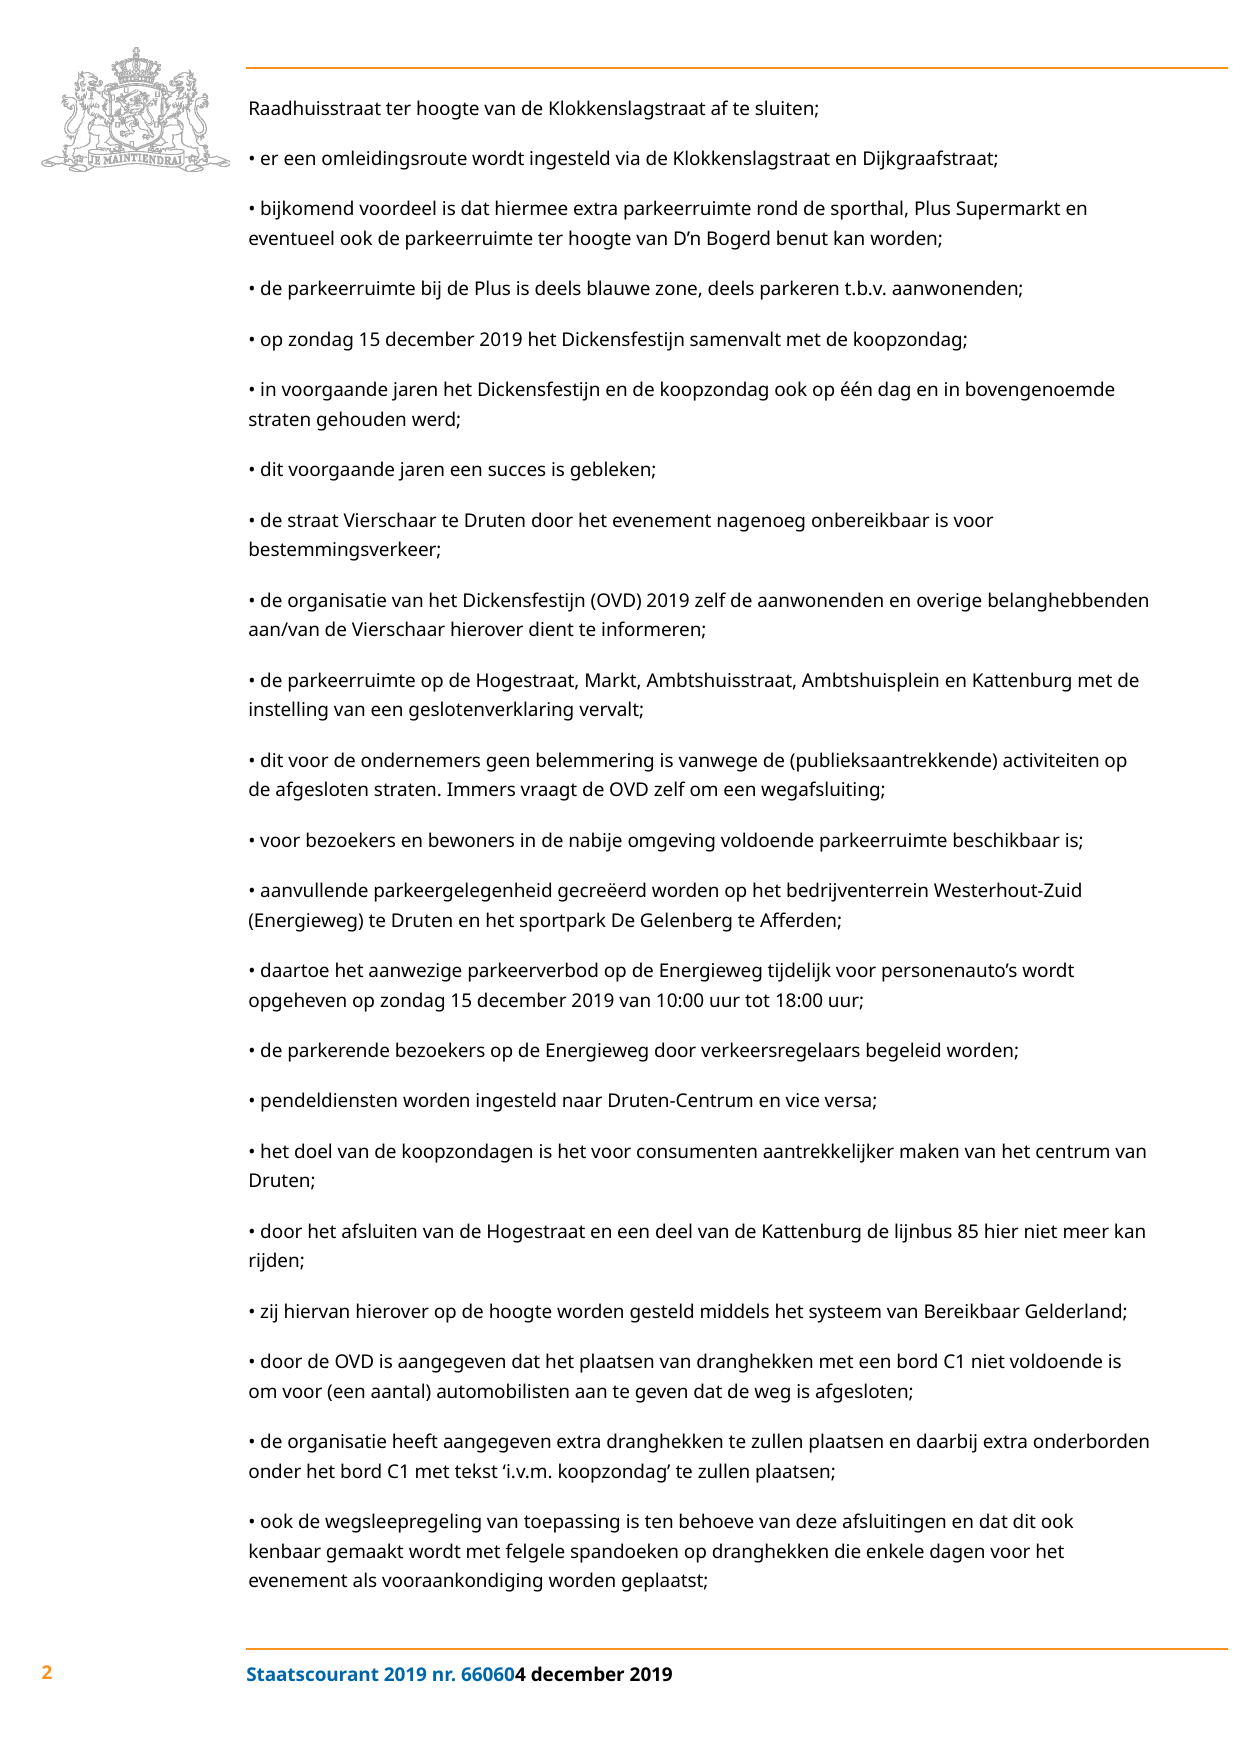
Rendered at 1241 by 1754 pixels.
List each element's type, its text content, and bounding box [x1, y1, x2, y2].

text • zij hiervan hierover op de hoogte worden gesteld middels het systeem van Bereikbaar Gelderland; [248, 1298, 1152, 1324]
text • daartoe het aanwezige parkeerverbod op de Energieweg tijdelijk voor personenauto’s wordt opgeheven op zondag 15 december 2019 van 10:00 uur tot 18:00 uur; [248, 957, 1152, 1013]
text • bijkomend voordeel is dat hiermee extra parkeerruimte rond de sporthal, Plus Supermarkt en eventueel ook de parkeerruimte ter hoogte van D’n Bogerd benut kan worden; [248, 196, 1152, 251]
text • in voorgaande jaren het Dickensfestijn en de koopzondag ook op één dag en in bovengenoemde straten gehouden werd; [248, 376, 1152, 432]
text • de straat Vierschaar te Druten door het evenement nagenoeg onbereikbaar is voor bestemmingsverkeer; [248, 507, 1152, 562]
text • er een omleidingsroute wordt ingesteld via de Klokkenslagstraat en Dijkgraafstraat; [248, 145, 1152, 171]
text • pendeldiensten worden ingesteld naar Druten-Centrum en vice versa; [248, 1088, 1152, 1113]
text Raadhuisstraat ter hoogte van de Klokkenslagstraat af te sluiten; [248, 95, 1152, 121]
text • dit voor de ondernemers geen belemmering is vanwege de (publieksaantrekkende) activiteiten op de afgesloten straten. Immers vraagt de OVD zelf om een wegafsluiting; [248, 747, 1152, 802]
text • het doel van de koopzondagen is het voor consumenten aantrekkelijker maken van het centrum van Druten; [248, 1138, 1152, 1193]
text • de organisatie heeft aangegeven extra dranghekken te zullen plaatsen en daarbij extra onderborden onder het bord C1 met tekst ‘i.v.m. koopzondag’ te zullen plaatsen; [248, 1428, 1152, 1484]
text • voor bezoekers en bewoners in de nabije omgeving voldoende parkeerruimte beschikbaar is; [248, 827, 1152, 853]
text • de parkeerruimte bij de Plus is deels blauwe zone, deels parkeren t.b.v. aanwonenden; [248, 276, 1152, 301]
text • door de OVD is aangegeven dat het plaatsen van dranghekken met een bord C1 niet voldoende is om voor (een aantal) automobilisten aan te geven dat de weg is afgesloten; [248, 1348, 1152, 1404]
text • op zondag 15 december 2019 het Dickensfestijn samenvalt met de koopzondag; [248, 326, 1152, 352]
picture [41, 47, 231, 172]
text • de parkeerruimte op de Hogestraat, Markt, Ambtshuisstraat, Ambtshuisplein en Kattenburg met de instelling van een geslotenverklaring vervalt; [248, 667, 1152, 722]
text • de parkerende bezoekers op de Energieweg door verkeersregelaars begeleid worden; [248, 1037, 1152, 1063]
text • de organisatie van het Dickensfestijn (OVD) 2019 zelf de aanwonenden en overige belanghebbenden aan/van de Vierschaar hierover dient te informeren; [248, 587, 1152, 642]
text • aanvullende parkeergelegenheid gecreëerd worden op het bedrijventerrein Westerhout-Zuid (Energieweg) te Druten en het sportpark De Gelenberg te Afferden; [248, 877, 1152, 933]
text • ook de wegsleepregeling van toepassing is ten behoeve van deze afsluitingen en dat dit ook kenbaar gemaakt wordt met felgele spandoeken op dranghekken die enkele dagen voor het evenement als vooraankondiging worden geplaatst; [248, 1508, 1152, 1593]
text • door het afsluiten van de Hogestraat en een deel van de Kattenburg de lijnbus 85 hier niet meer kan rijden; [248, 1218, 1152, 1273]
text • dit voorgaande jaren een succes is gebleken; [248, 456, 1152, 482]
